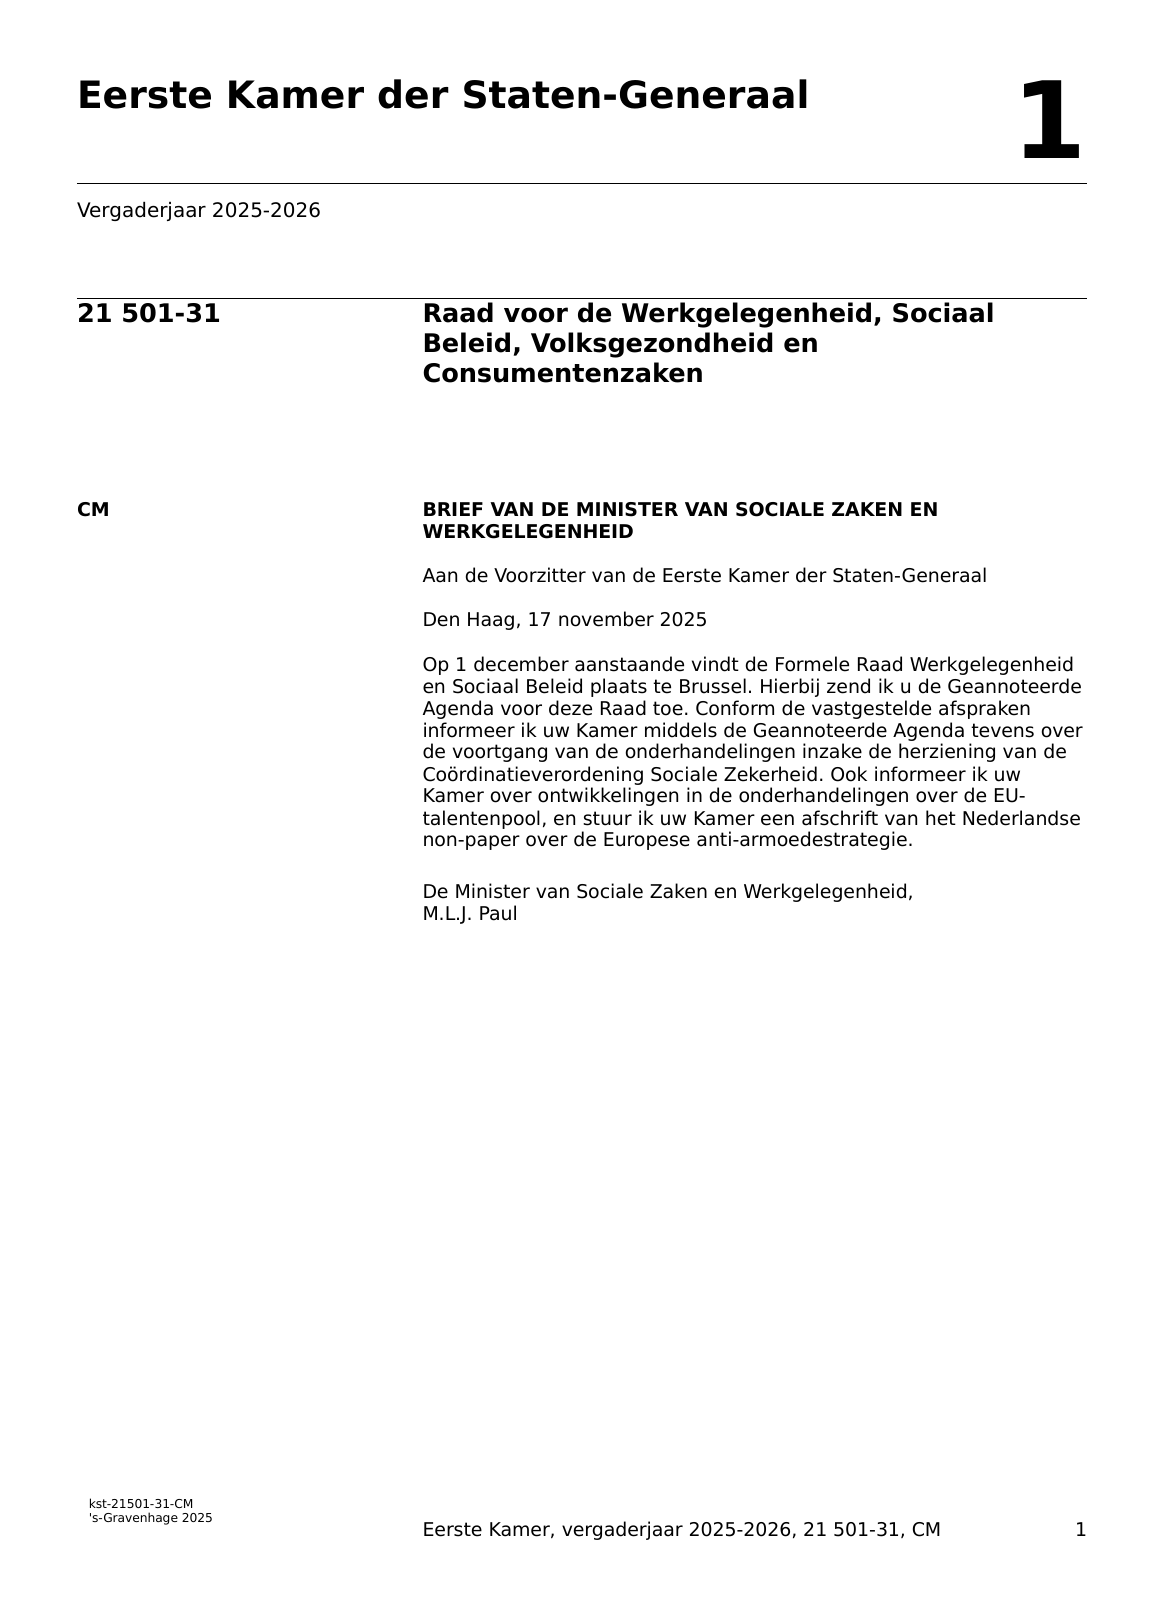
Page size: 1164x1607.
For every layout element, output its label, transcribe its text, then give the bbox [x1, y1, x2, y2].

text kst-21501-31-CM [88, 1497, 323, 1511]
text Den Haag, 17 november 2025 [422, 609, 1087, 631]
table_header Eerste Kamer der Staten-Generaal [77, 59, 886, 183]
text De Minister van Sociale Zaken en Werkgelegenheid, M.L.J. Paul [422, 881, 1087, 925]
table_cell Vergaderjaar 2025-2026 [77, 184, 1087, 298]
subtitle 21 501-31 Raad voor de Werkgelegenheid, Sociaal Beleid, Volksgezondheid en Consumentenzaken [77, 299, 1087, 388]
text 's-Gravenhage 2025 [88, 1511, 323, 1525]
text Op 1 december aanstaande vindt de Formele Raad Werkgelegenheid en Sociaal Beleid plaats te Brussel. Hierbij zend ik u de Geannoteerde Agenda voor deze Raad toe. Conform de vastgestelde afspraken informeer ik uw Kamer middels de Geannoteerde Agenda tevens over de voortgang van de onderhandelingen inzake de herziening van de Coördinatieverordening Sociale Zekerheid. Ook informeer ik uw Kamer over ontwikkelingen in de onderhandelingen over de EU-talentenpool, en stuur ik uw Kamer een afschrift van het Nederlandse non-paper over de Europese anti-armoedestrategie. [422, 653, 1087, 851]
subtitle CM BRIEF VAN DE MINISTER VAN SOCIALE ZAKEN EN WERKGELEGENHEID [77, 499, 1087, 543]
table_header 1 [886, 59, 1087, 183]
text Aan de Voorzitter van de Eerste Kamer der Staten-Generaal [422, 565, 1087, 587]
